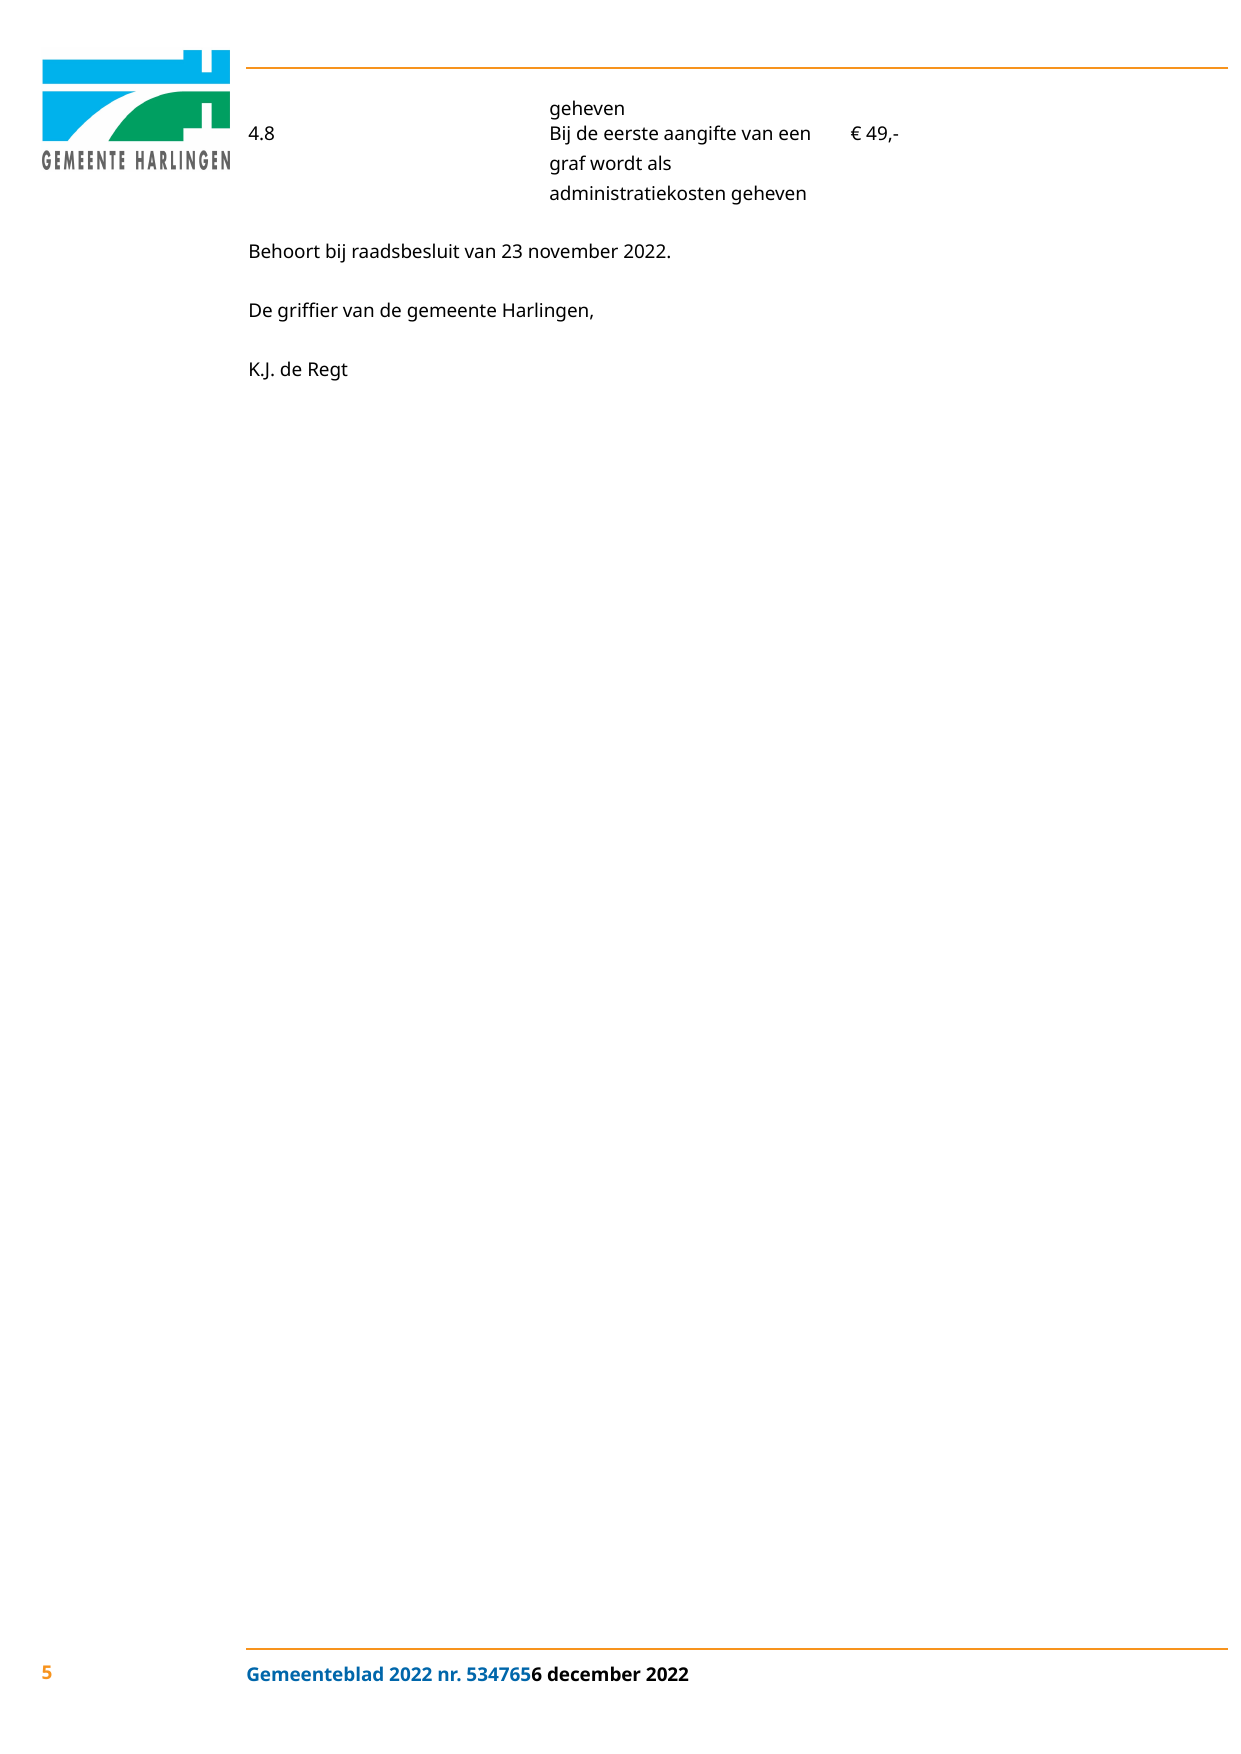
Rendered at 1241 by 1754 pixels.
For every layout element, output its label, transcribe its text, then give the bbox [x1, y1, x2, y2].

table_cell geheven [549, 95, 850, 121]
table_cell 4.8 [248, 121, 549, 205]
text K.J. de Regt [248, 357, 1152, 382]
text De griffier van de gemeente Harlingen, [248, 297, 1152, 323]
table_cell € 49,- [850, 121, 1152, 205]
picture [41, 47, 231, 172]
table_cell Bij de eerste aangifte van een graf wordt als administratiekosten geheven [549, 121, 850, 205]
text Behoort bij raadsbesluit van 23 november 2022. [248, 238, 1152, 264]
table_cell [248, 95, 549, 121]
table_cell [850, 95, 1152, 121]
